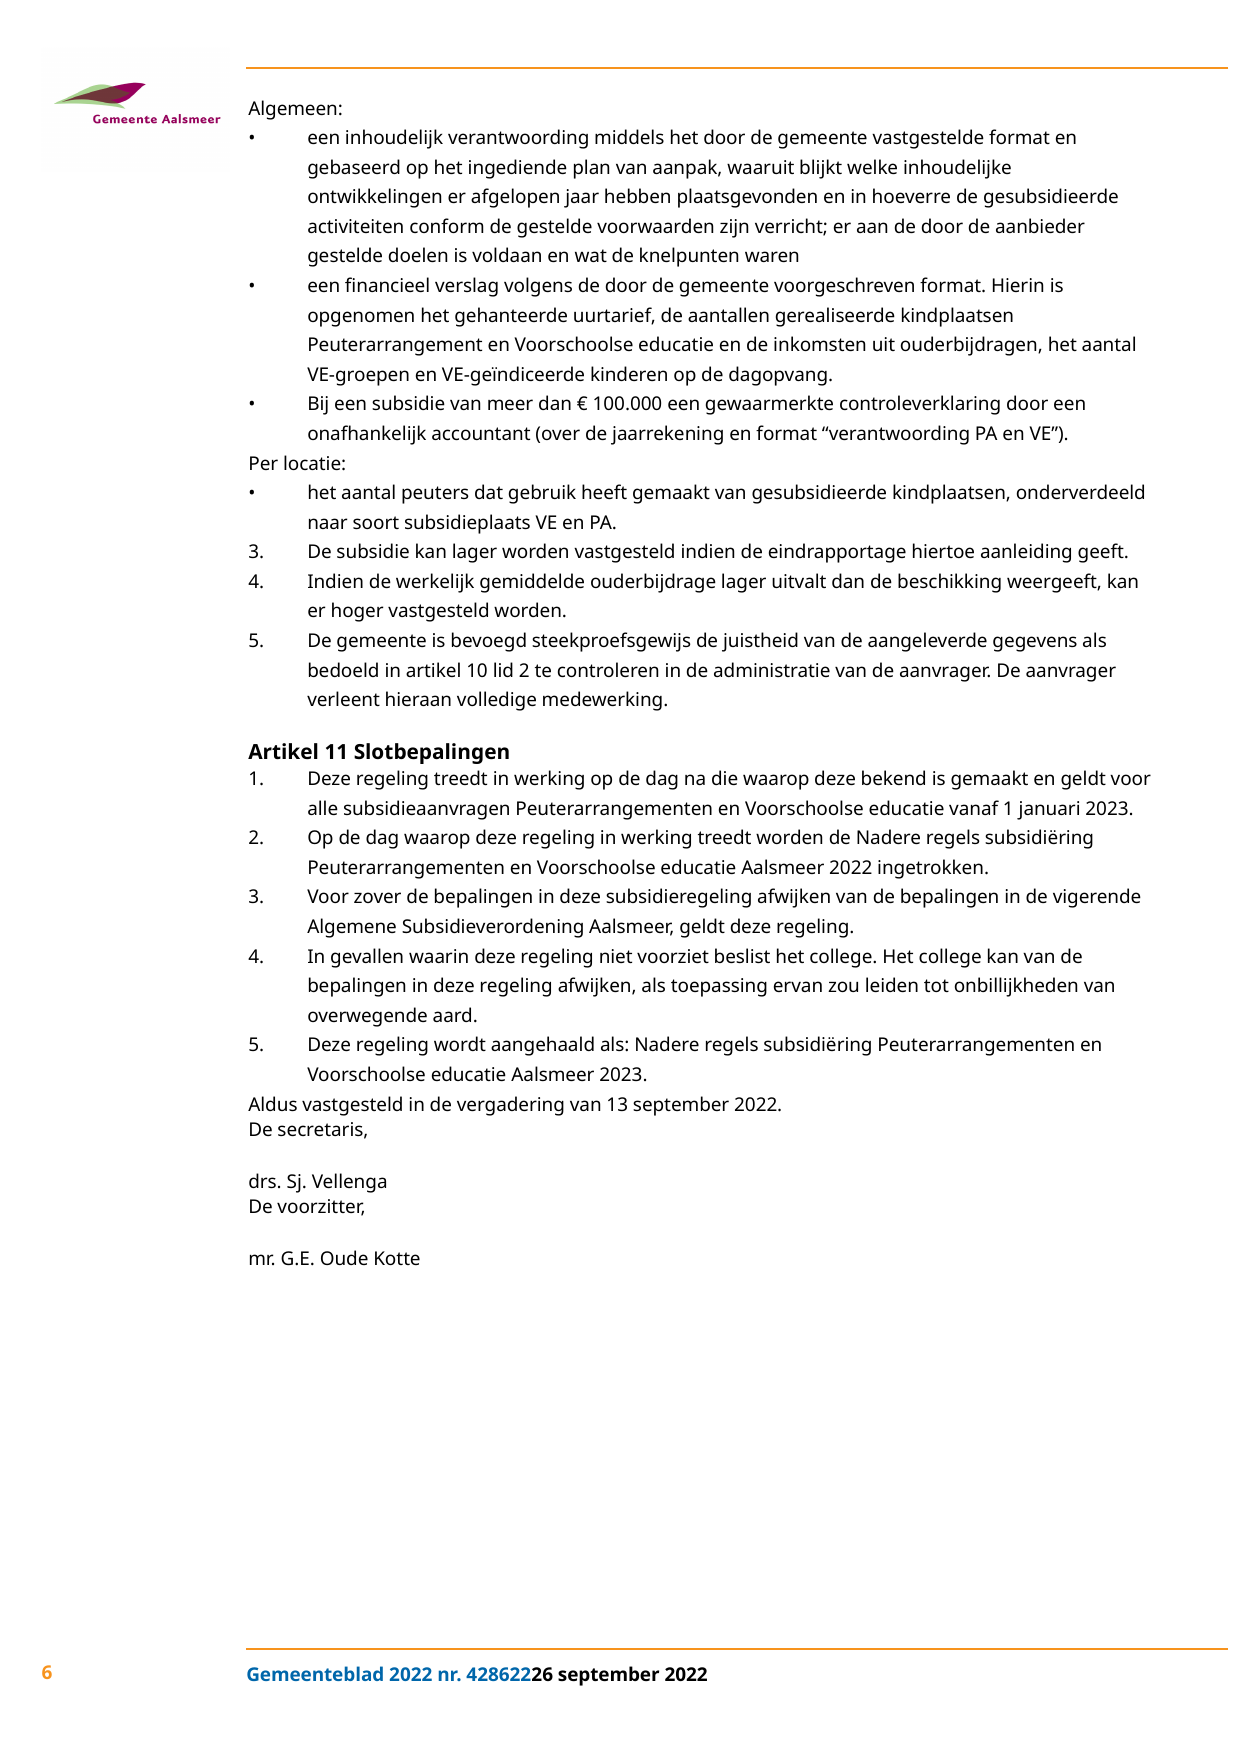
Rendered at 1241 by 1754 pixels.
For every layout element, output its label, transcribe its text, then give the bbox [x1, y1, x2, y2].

text Aldus vastgesteld in de vergadering van 13 september 2022. [248, 1091, 1152, 1116]
list Indien de werkelijk gemiddelde ouderbijdrage lager uitvalt dan de beschikking weergeeft, kan er hoger vastgesteld worden. [248, 568, 1152, 623]
list In gevallen waarin deze regeling niet voorziet beslist het college. Het college kan van de bepalingen in deze regeling afwijken, als toepassing ervan zou leiden tot onbillijkheden van overwegende aard. [248, 943, 1152, 1028]
list Bij een subsidie van meer dan € 100.000 een gewaarmerkte controleverklaring door een onafhankelijk accountant (over de jaarrekening en format “verantwoording PA en VE”). [248, 391, 1152, 446]
text De voorzitter, [248, 1194, 1152, 1219]
list Deze regeling treedt in werking op de dag na die waarop deze bekend is gemaakt en geldt voor alle subsidieaanvragen Peuterarrangementen en Voorschoolse educatie vanaf 1 januari 2023. [248, 765, 1152, 821]
list het aantal peuters dat gebruik heeft gemaakt van gesubsidieerde kindplaatsen, onderverdeeld naar soort subsidieplaats VE en PA. [248, 479, 1152, 535]
text mr. G.E. Oude Kotte [248, 1245, 1152, 1271]
list De gemeente is bevoegd steekproefsgewijs de juistheid van de aangeleverde gegevens als bedoeld in artikel 10 lid 2 te controleren in de administratie van de aanvrager. De aanvrager verleent hieraan volledige medewerking. [248, 627, 1152, 712]
list Voor zover de bepalingen in deze subsidieregeling afwijken van de bepalingen in de vigerende Algemene Subsidieverordening Aalsmeer, geldt deze regeling. [248, 884, 1152, 939]
picture [41, 47, 231, 172]
list een inhoudelijk verantwoording middels het door de gemeente vastgestelde format en gebaseerd op het ingediende plan van aanpak, waaruit blijkt welke inhoudelijke ontwikkelingen er afgelopen jaar hebben plaatsgevonden en in hoeverre de gesubsidieerde activiteiten conform de gestelde voorwaarden zijn verricht; er aan de door de aanbieder gestelde doelen is voldaan en wat de knelpunten waren [248, 124, 1152, 268]
list Deze regeling wordt aangehaald als: Nadere regels subsidiëring Peuterarrangementen en Voorschoolse educatie Aalsmeer 2023. [248, 1032, 1152, 1087]
list De subsidie kan lager worden vastgesteld indien de eindrapportage hiertoe aanleiding geeft. [248, 538, 1152, 564]
list een financieel verslag volgens de door de gemeente voorgeschreven format. Hierin is opgenomen het gehanteerde uurtarief, de aantallen gerealiseerde kindplaatsen Peuterarrangement en Voorschoolse educatie en de inkomsten uit ouderbijdragen, het aantal VE-groepen en VE-geïndiceerde kinderen op de dagopvang. [248, 272, 1152, 387]
text drs. Sj. Vellenga [248, 1168, 1152, 1194]
text Per locatie: [248, 450, 1152, 476]
text De secretaris, [248, 1116, 1152, 1142]
list Op de dag waarop deze regeling in werking treedt worden de Nadere regels subsidiëring Peuterarrangementen en Voorschoolse educatie Aalsmeer 2022 ingetrokken. [248, 824, 1152, 880]
text Artikel 11 Slotbepalingen [248, 737, 1152, 765]
text Algemeen: [248, 95, 1152, 121]
